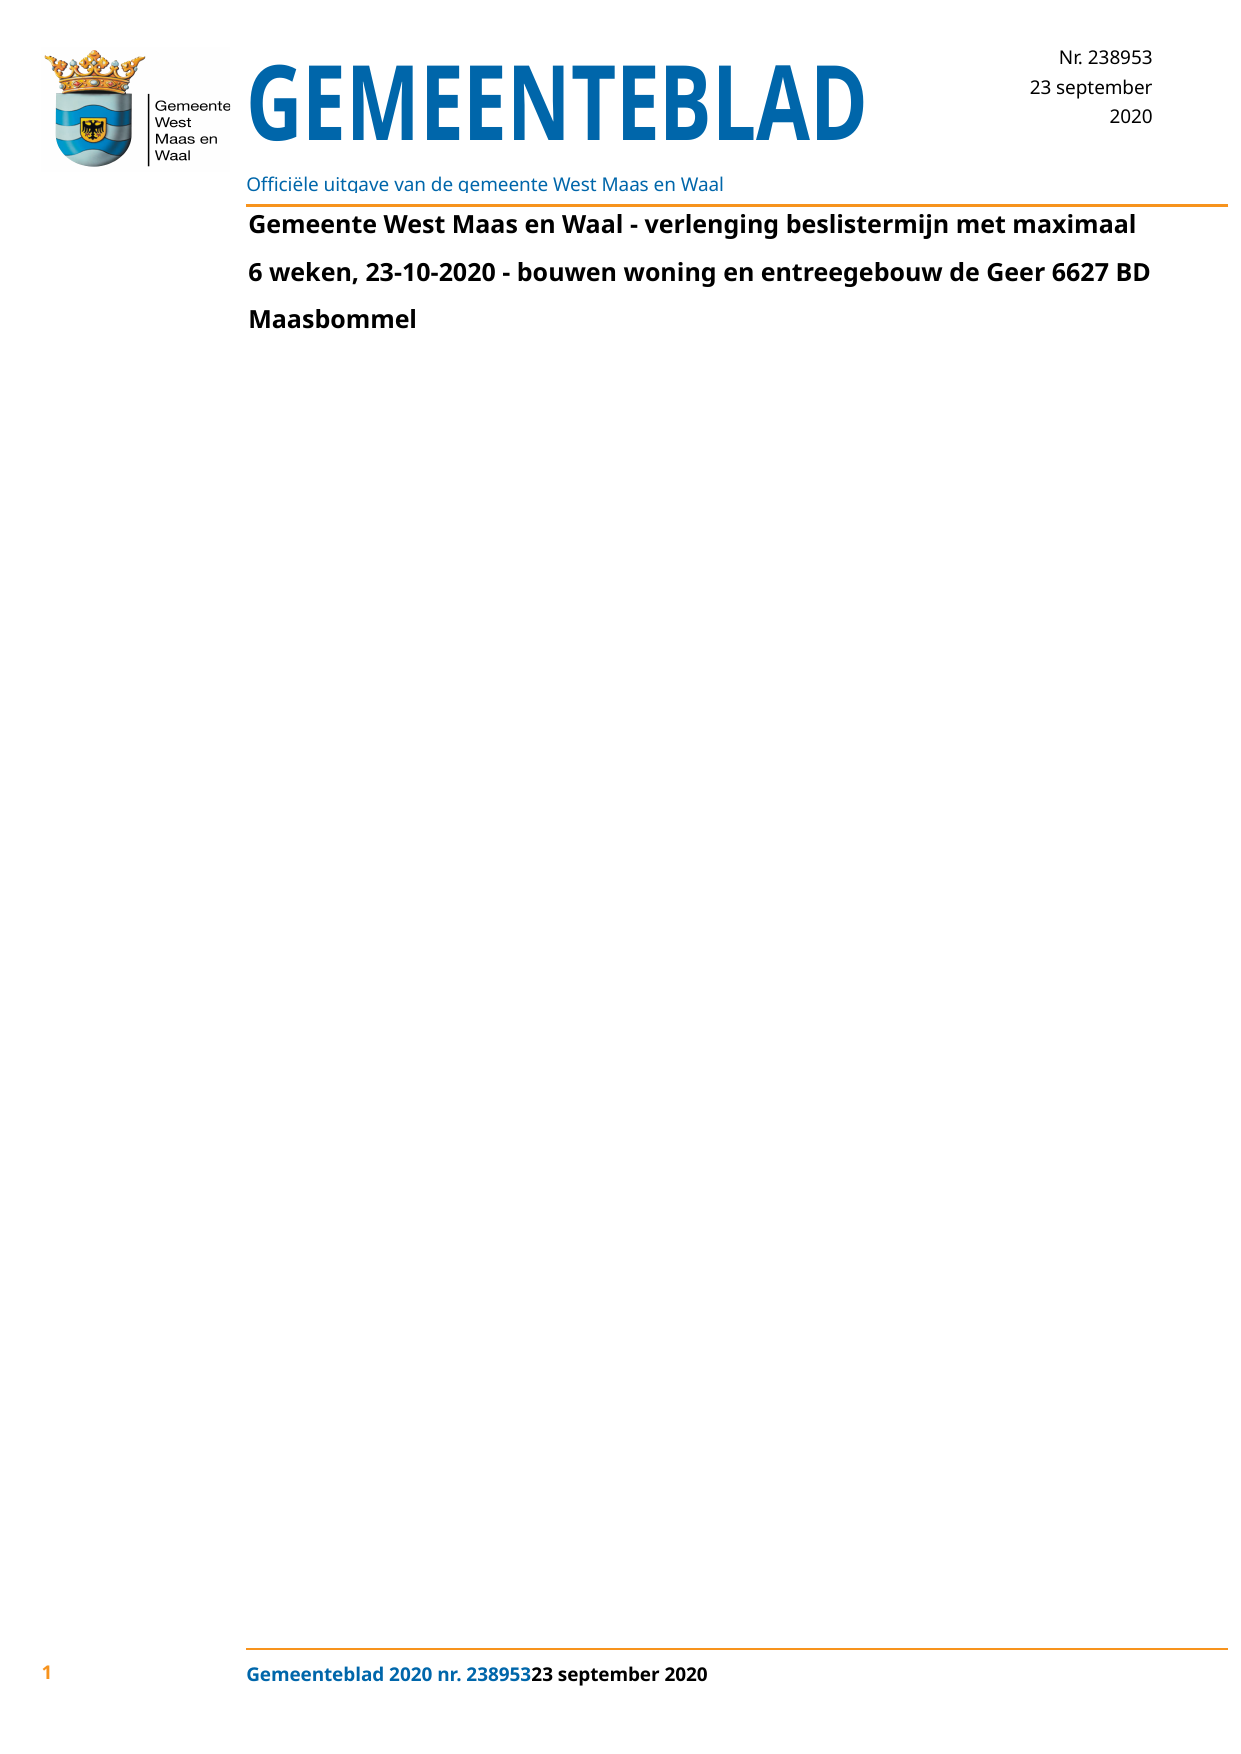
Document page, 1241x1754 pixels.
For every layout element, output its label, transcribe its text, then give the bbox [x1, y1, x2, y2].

text Gemeente West Maas en Waal - verlenging beslistermijn met maximaal 6 weken, 23-10-2020 - bouwen woning en entreegebouw de Geer 6627 BD Maasbommel [248, 207, 1152, 336]
picture [41, 47, 231, 172]
